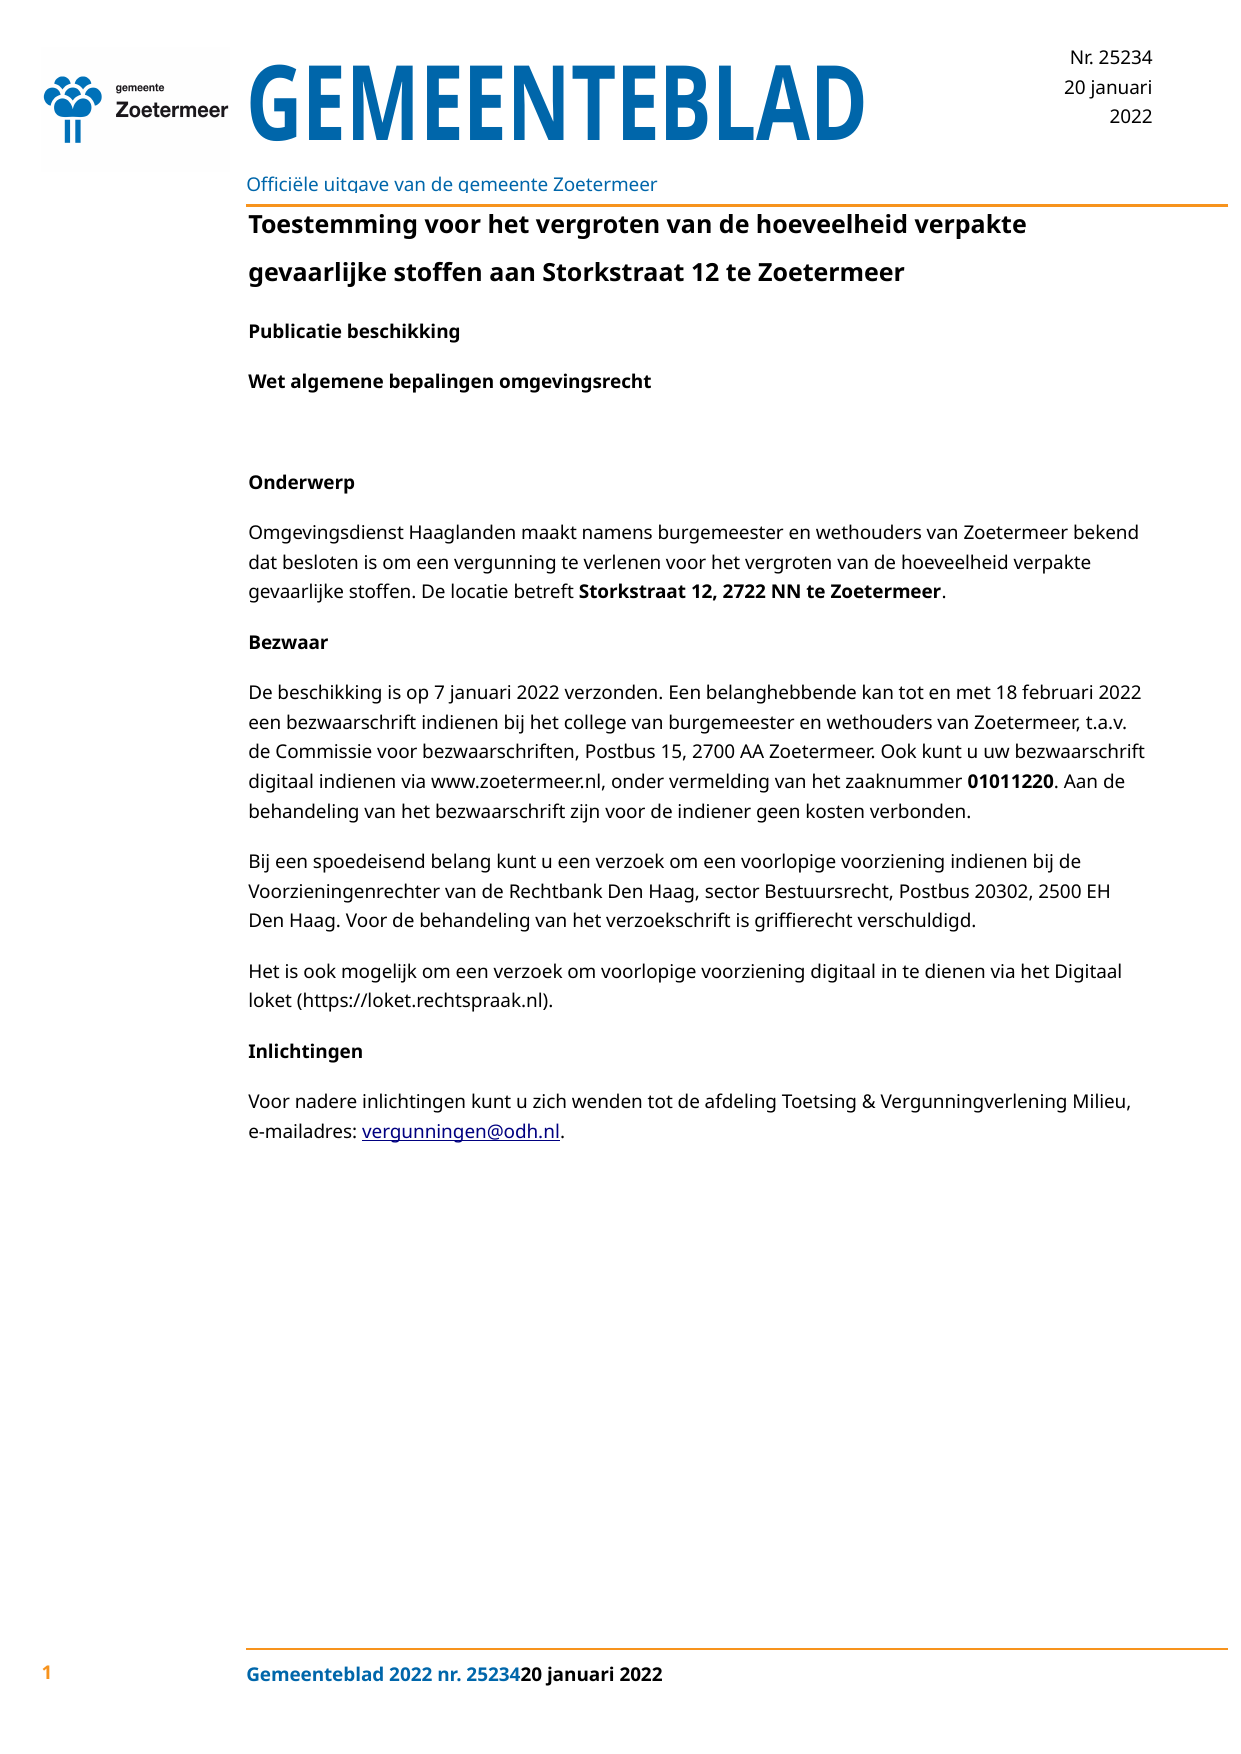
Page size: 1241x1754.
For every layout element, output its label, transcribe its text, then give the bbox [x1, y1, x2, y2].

text Toestemming voor het vergroten van de hoeveelheid verpakte gevaarlijke stoffen aan Storkstraat 12 te Zoetermeer [248, 207, 1152, 288]
picture [41, 47, 231, 172]
text Het is ook mogelijk om een verzoek om voorlopige voorziening digitaal in te dienen via het Digitaal loket (https://loket.rechtspraak.nl). [248, 958, 1152, 1013]
text Bij een spoedeisend belang kunt u een verzoek om een voorlopige voorziening indienen bij de Voorzieningenrechter van de Rechtbank Den Haag, sector Bestuursrecht, Postbus 20302, 2500 EH Den Haag. Voor de behandeling van het verzoekschrift is griffierecht verschuldigd. [248, 848, 1152, 933]
text Onderwerp [248, 469, 1152, 495]
text Inlichtingen [248, 1038, 1152, 1064]
text Voor nadere inlichtingen kunt u zich wenden tot de afdeling Toetsing & Vergunningverlening Milieu, e-mailadres: vergunningen@odh.nl. [248, 1088, 1152, 1144]
text Omgevingsdienst Haaglanden maakt namens burgemeester en wethouders van Zoetermeer bekend dat besloten is om een vergunning te verlenen voor het vergroten van de hoeveelheid verpakte gevaarlijke stoffen. De locatie betreft Storkstraat 12, 2722 NN te Zoetermeer. [248, 519, 1152, 604]
text Bezwaar [248, 629, 1152, 655]
text Publicatie beschikking [248, 318, 1152, 344]
text Wet algemene bepalingen omgevingsrecht [248, 368, 1152, 394]
text De beschikking is op 7 januari 2022 verzonden. Een belanghebbende kan tot en met 18 februari 2022 een bezwaarschrift indienen bij het college van burgemeester en wethouders van Zoetermeer, t.a.v. de Commissie voor bezwaarschriften, Postbus 15, 2700 AA Zoetermeer. Ook kunt u uw bezwaarschrift digitaal indienen via www.zoetermeer.nl, onder vermelding van het zaaknummer 01011220. Aan de behandeling van het bezwaarschrift zijn voor de indiener geen kosten verbonden. [248, 679, 1152, 824]
